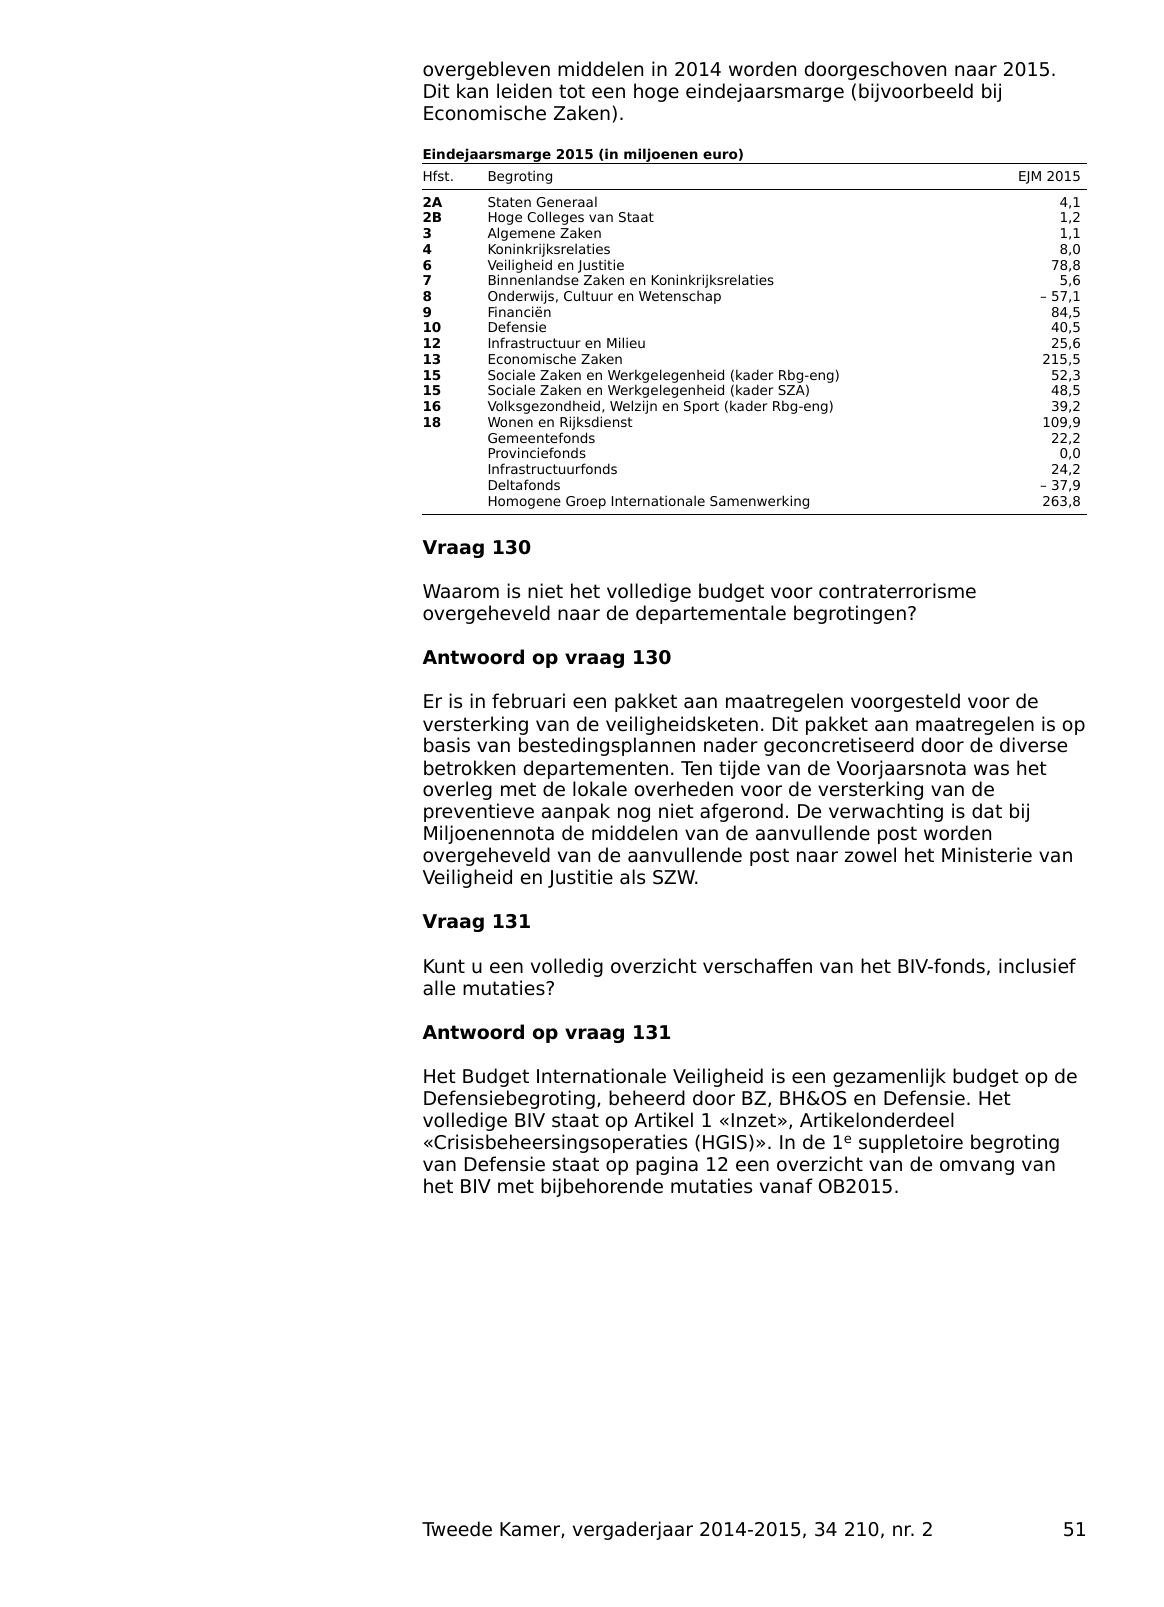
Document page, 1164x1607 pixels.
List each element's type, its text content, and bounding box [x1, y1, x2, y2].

table_cell 25,6 [954, 336, 1087, 352]
table_cell 24,2 [954, 462, 1087, 478]
table_cell 3 [422, 226, 481, 242]
table_cell 8 [422, 289, 481, 304]
table_cell Wonen en Rijksdienst [481, 415, 954, 430]
table_cell 48,5 [954, 383, 1087, 399]
table_cell Hfst. [422, 164, 481, 189]
table_cell 15 [422, 368, 481, 383]
table_cell 6 [422, 258, 481, 273]
table_cell – 57,1 [954, 289, 1087, 304]
table_cell 13 [422, 352, 481, 367]
subtitle Antwoord op vraag 130 [422, 647, 1087, 669]
table_cell 1,2 [954, 210, 1087, 226]
text Waarom is niet het volledige budget voor contraterrorisme overgeheveld naar de departementale begrotingen? [422, 581, 1087, 625]
table_cell 84,5 [954, 305, 1087, 320]
table_cell Staten Generaal [481, 190, 954, 210]
table_cell 1,1 [954, 226, 1087, 242]
table_cell Defensie [481, 320, 954, 336]
subtitle Vraag 130 [422, 537, 1087, 559]
table_cell 7 [422, 273, 481, 289]
table_cell 263,8 [954, 493, 1087, 514]
table_cell 109,9 [954, 415, 1087, 430]
table_cell 15 [422, 383, 481, 399]
table_cell Gemeentefonds [481, 430, 954, 446]
text Het Budget Internationale Veiligheid is een gezamenlijk budget op de Defensiebegroting, beheerd door BZ, BH&OS en Defensie. Het volledige BIV staat op Artikel 1 «Inzet», Artikelonderdeel «Crisisbeheersingsoperaties (HGIS)». In de 1e suppletoire begroting van Defensie staat op pagina 12 een overzicht van de omvang van het BIV met bijbehorende mutaties vanaf OB2015. [422, 1066, 1087, 1198]
table_cell Onderwijs, Cultuur en Wetenschap [481, 289, 954, 304]
table_cell – 37,9 [954, 478, 1087, 493]
table_cell 39,2 [954, 399, 1087, 415]
table_cell Infrastructuurfonds [481, 462, 954, 478]
text Er is in februari een pakket aan maatregelen voorgesteld voor de versterking van de veiligheidsketen. Dit pakket aan maatregelen is op basis van bestedingsplannen nader geconcretiseerd door de diverse betrokken departementen. Ten tijde van de Voorjaarsnota was het overleg met de lokale overheden voor de versterking van de preventieve aanpak nog niet afgerond. De verwachting is dat bij Miljoenennota de middelen van de aanvullende post worden overgeheveld van de aanvullende post naar zowel het Ministerie van Veiligheid en Justitie als SZW. [422, 691, 1087, 889]
table_cell 2B [422, 210, 481, 226]
table_cell Deltafonds [481, 478, 954, 493]
table_cell 4 [422, 242, 481, 257]
table_cell 8,0 [954, 242, 1087, 257]
table_cell 215,5 [954, 352, 1087, 367]
table_cell Homogene Groep Internationale Samenwerking [481, 493, 954, 514]
text Kunt u een volledig overzicht verschaffen van het BIV-fonds, inclusief alle mutaties? [422, 956, 1087, 999]
table_cell [422, 446, 481, 462]
table_cell 18 [422, 415, 481, 430]
table_cell [422, 462, 481, 478]
table_cell 4,1 [954, 190, 1087, 210]
subtitle Antwoord op vraag 131 [422, 1022, 1087, 1044]
table_cell Volksgezondheid, Welzijn en Sport (kader Rbg-eng) [481, 399, 954, 415]
table_cell 16 [422, 399, 481, 415]
table_cell 10 [422, 320, 481, 336]
table_cell 78,8 [954, 258, 1087, 273]
table_cell Sociale Zaken en Werkgelegenheid (kader Rbg-eng) [481, 368, 954, 383]
table_cell Hoge Colleges van Staat [481, 210, 954, 226]
table_cell 40,5 [954, 320, 1087, 336]
subtitle Vraag 131 [422, 911, 1087, 933]
table_cell EJM 2015 [954, 164, 1087, 189]
table_cell 52,3 [954, 368, 1087, 383]
table_cell 9 [422, 305, 481, 320]
table_cell 0,0 [954, 446, 1087, 462]
table_cell 2A [422, 190, 481, 210]
table_cell 5,6 [954, 273, 1087, 289]
table_cell Algemene Zaken [481, 226, 954, 242]
table_cell [422, 478, 481, 493]
text overgebleven middelen in 2014 worden doorgeschoven naar 2015. Dit kan leiden tot een hoge eindejaarsmarge (bijvoorbeeld bij Economische Zaken). [422, 59, 1087, 125]
table_cell Binnenlandse Zaken en Koninkrijksrelaties [481, 273, 954, 289]
table_cell [422, 430, 481, 446]
table_cell 12 [422, 336, 481, 352]
table_cell Economische Zaken [481, 352, 954, 367]
table_cell Begroting [481, 164, 954, 189]
table_cell [422, 493, 481, 514]
table_cell Financiën [481, 305, 954, 320]
table_cell 22,2 [954, 430, 1087, 446]
table_cell Provinciefonds [481, 446, 954, 462]
table_cell Koninkrijksrelaties [481, 242, 954, 257]
table_cell Veiligheid en Justitie [481, 258, 954, 273]
table_cell Infrastructuur en Milieu [481, 336, 954, 352]
table_header Eindejaarsmarge 2015 (in miljoenen euro) [422, 147, 1087, 163]
table_cell Sociale Zaken en Werkgelegenheid (kader SZA) [481, 383, 954, 399]
